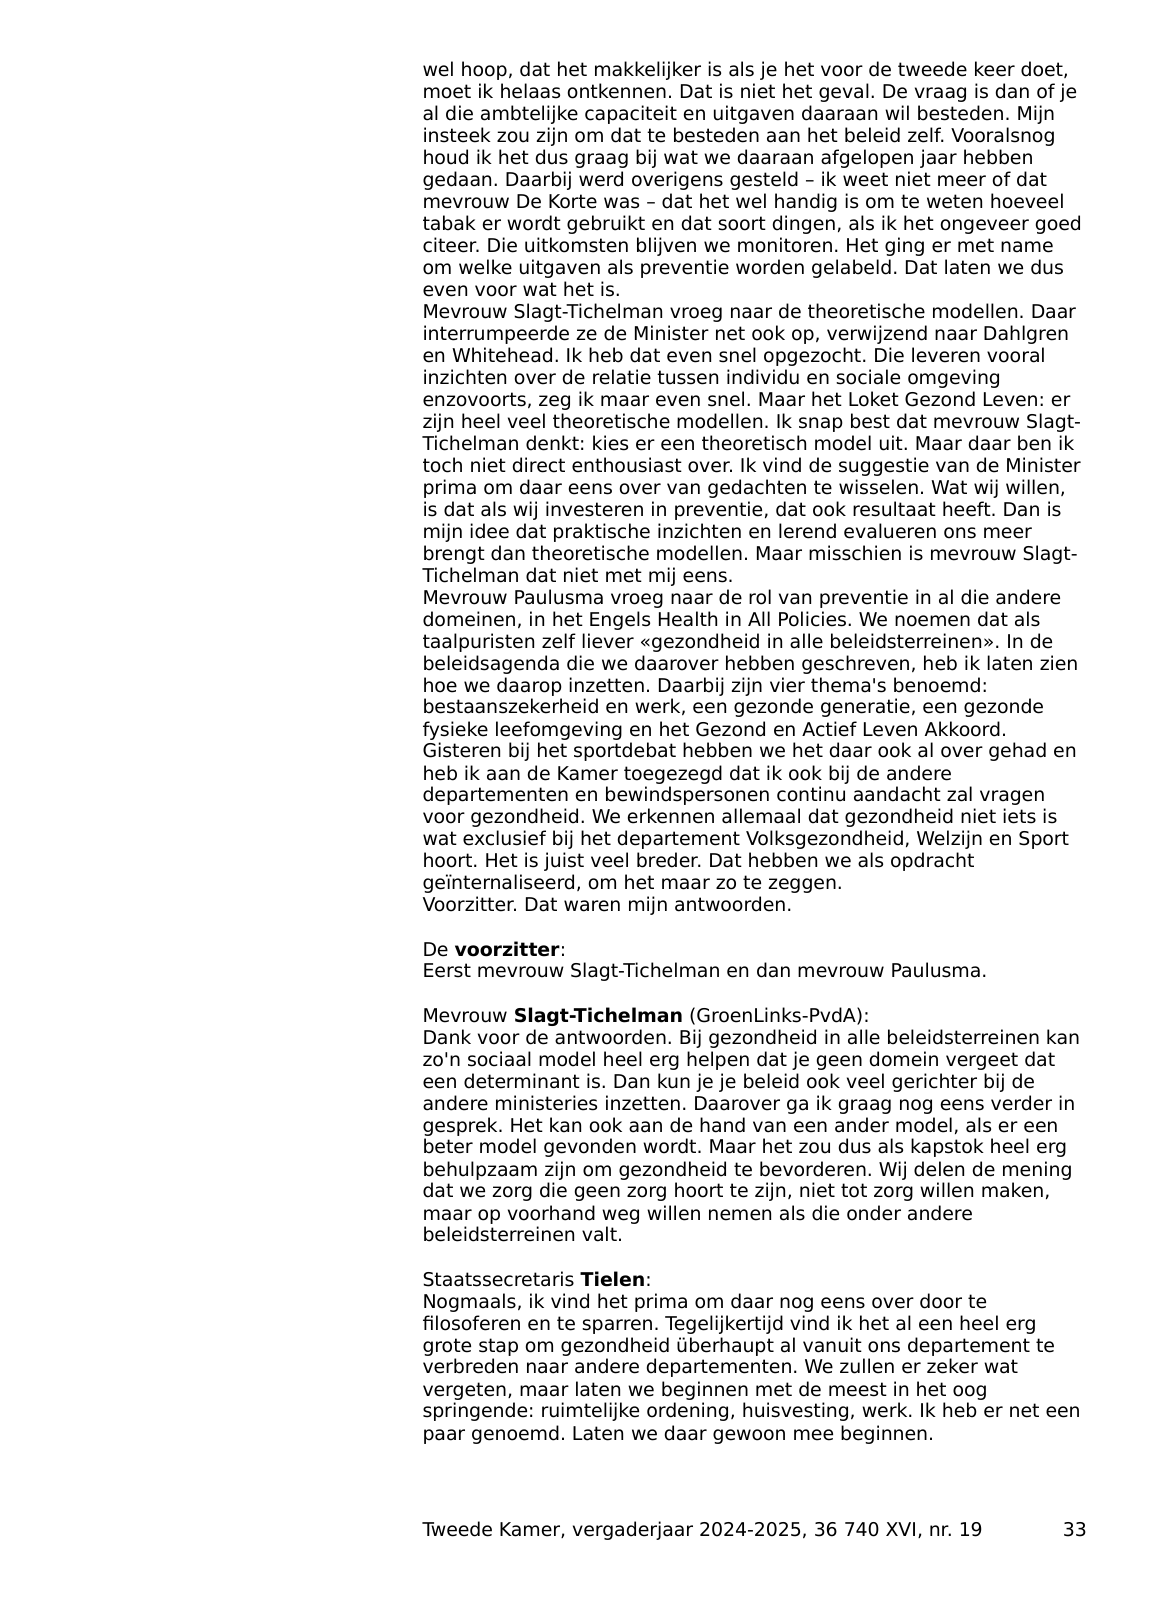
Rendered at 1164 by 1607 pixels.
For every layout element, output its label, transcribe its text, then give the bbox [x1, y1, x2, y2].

text Mevrouw Slagt-Tichelman vroeg naar de theoretische modellen. Daar interrumpeerde ze de Minister net ook op, verwijzend naar Dahlgren en Whitehead. Ik heb dat even snel opgezocht. Die leveren vooral inzichten over de relatie tussen individu en sociale omgeving enzovoorts, zeg ik maar even snel. Maar het Loket Gezond Leven: er zijn heel veel theoretische modellen. Ik snap best dat mevrouw Slagt-Tichelman denkt: kies er een theoretisch model uit. Maar daar ben ik toch niet direct enthousiast over. Ik vind de suggestie van de Minister prima om daar eens over van gedachten te wisselen. Wat wij willen, is dat als wij investeren in preventie, dat ook resultaat heeft. Dan is mijn idee dat praktische inzichten en lerend evalueren ons meer brengt dan theoretische modellen. Maar misschien is mevrouw Slagt-Tichelman dat niet met mij eens. [422, 301, 1087, 587]
text De voorzitter: [422, 938, 1087, 960]
text Mevrouw Slagt-Tichelman (GroenLinks-PvdA): [422, 1004, 1087, 1027]
text Eerst mevrouw Slagt-Tichelman en dan mevrouw Paulusma. [422, 960, 1087, 982]
text wel hoop, dat het makkelijker is als je het voor de tweede keer doet, moet ik helaas ontkennen. Dat is niet het geval. De vraag is dan of je al die ambtelijke capaciteit en uitgaven daaraan wil besteden. Mijn insteek zou zijn om dat te besteden aan het beleid zelf. Vooralsnog houd ik het dus graag bij wat we daaraan afgelopen jaar hebben gedaan. Daarbij werd overigens gesteld – ik weet niet meer of dat mevrouw De Korte was – dat het wel handig is om te weten hoeveel tabak er wordt gebruikt en dat soort dingen, als ik het ongeveer goed citeer. Die uitkomsten blijven we monitoren. Het ging er met name om welke uitgaven als preventie worden gelabeld. Dat laten we dus even voor wat het is. [422, 59, 1087, 301]
text Nogmaals, ik vind het prima om daar nog eens over door te filosoferen en te sparren. Tegelijkertijd vind ik het al een heel erg grote stap om gezondheid überhaupt al vanuit ons departement te verbreden naar andere departementen. We zullen er zeker wat vergeten, maar laten we beginnen met de meest in het oog springende: ruimtelijke ordening, huisvesting, werk. Ik heb er net een paar genoemd. Laten we daar gewoon mee beginnen. [422, 1291, 1087, 1444]
text Mevrouw Paulusma vroeg naar de rol van preventie in al die andere domeinen, in het Engels Health in All Policies. We noemen dat als taalpuristen zelf liever «gezondheid in alle beleidsterreinen». In de beleidsagenda die we daarover hebben geschreven, heb ik laten zien hoe we daarop inzetten. Daarbij zijn vier thema's benoemd: bestaanszekerheid en werk, een gezonde generatie, een gezonde fysieke leefomgeving en het Gezond en Actief Leven Akkoord. Gisteren bij het sportdebat hebben we het daar ook al over gehad en heb ik aan de Kamer toegezegd dat ik ook bij de andere departementen en bewindspersonen continu aandacht zal vragen voor gezondheid. We erkennen allemaal dat gezondheid niet iets is wat exclusief bij het departement Volksgezondheid, Welzijn en Sport hoort. Het is juist veel breder. Dat hebben we als opdracht geïnternaliseerd, om het maar zo te zeggen. [422, 587, 1087, 894]
text Voorzitter. Dat waren mijn antwoorden. [422, 894, 1087, 916]
text Dank voor de antwoorden. Bij gezondheid in alle beleidsterreinen kan zo'n sociaal model heel erg helpen dat je geen domein vergeet dat een determinant is. Dan kun je je beleid ook veel gerichter bij de andere ministeries inzetten. Daarover ga ik graag nog eens verder in gesprek. Het kan ook aan de hand van een ander model, als er een beter model gevonden wordt. Maar het zou dus als kapstok heel erg behulpzaam zijn om gezondheid te bevorderen. Wij delen de mening dat we zorg die geen zorg hoort te zijn, niet tot zorg willen maken, maar op voorhand weg willen nemen als die onder andere beleidsterreinen valt. [422, 1027, 1087, 1246]
text Staatssecretaris Tielen: [422, 1268, 1087, 1291]
